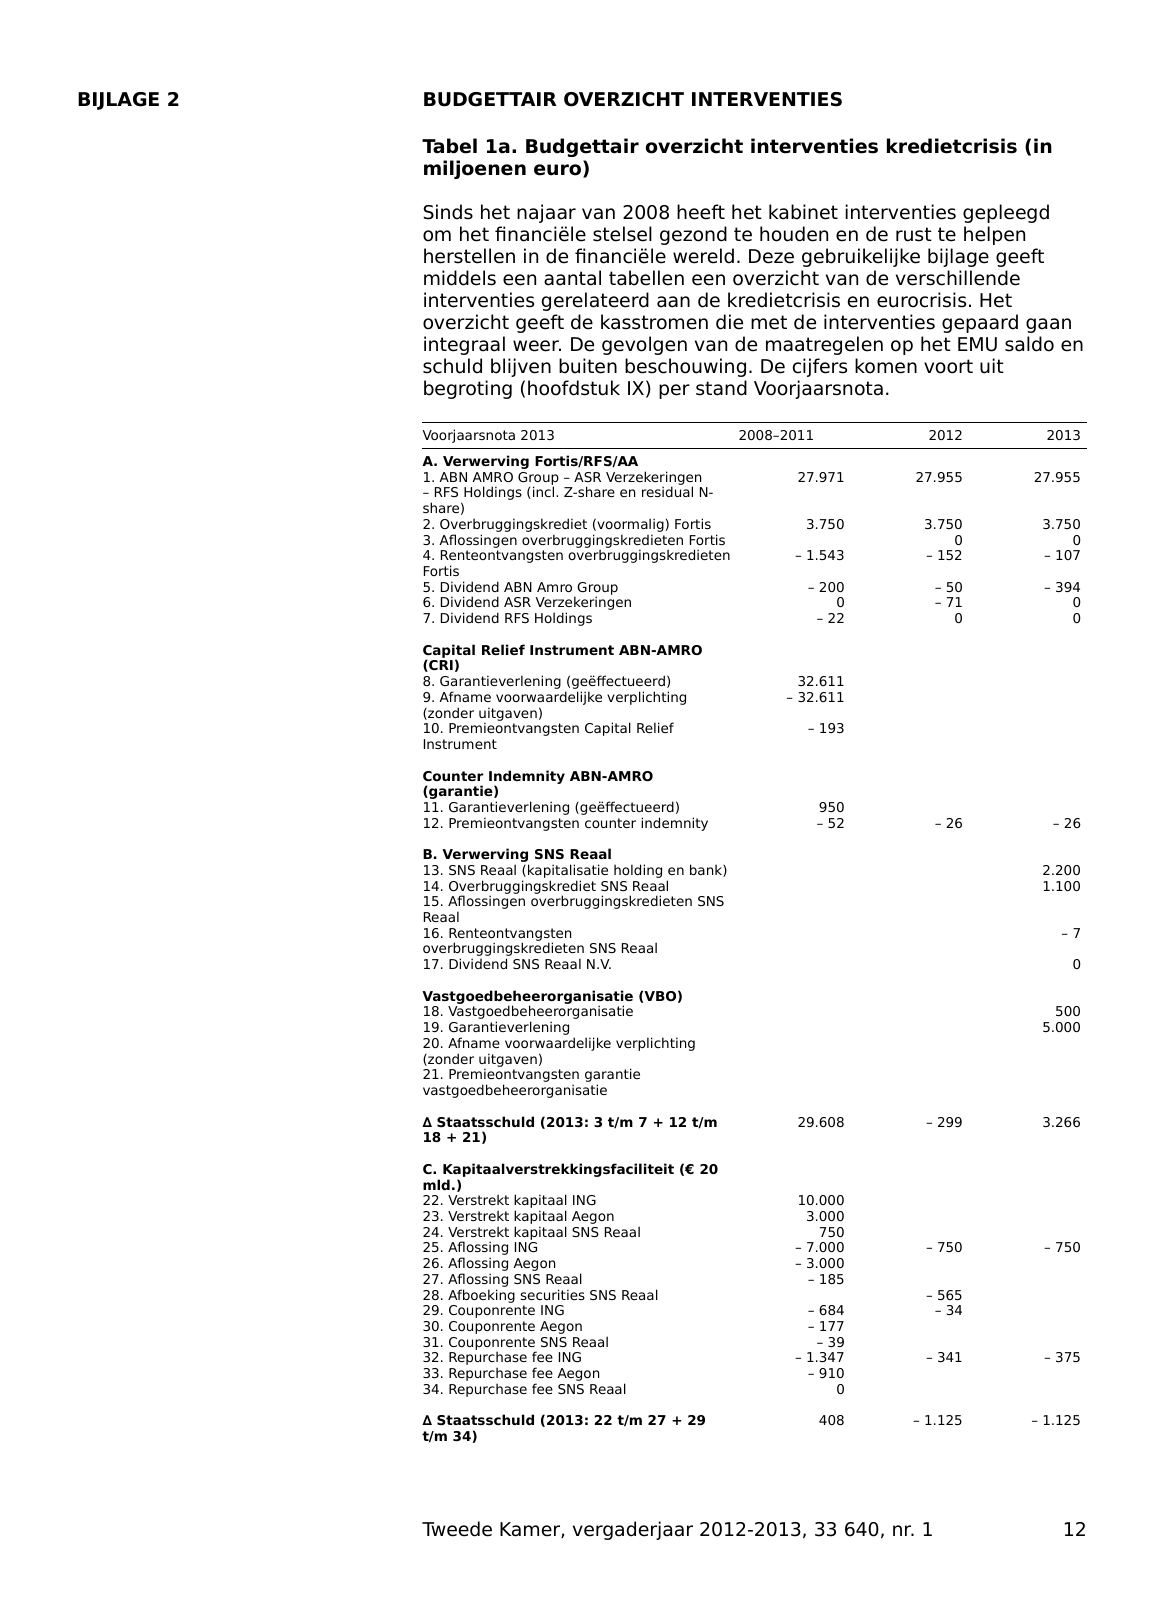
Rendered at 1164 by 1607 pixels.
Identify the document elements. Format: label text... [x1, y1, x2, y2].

table_cell – 1.125 [850, 1413, 968, 1445]
table_cell [969, 1272, 1087, 1287]
table_cell [850, 721, 968, 753]
table_cell 27.955 [969, 470, 1087, 485]
text Sinds het najaar van 2008 heeft het kabinet interventies gepleegd om het financiële stelsel gezond te houden en de rust te helpen herstellen in de financiële wereld. Deze gebruikelijke bijlage geeft middels een aantal tabellen een overzicht van de verschillende interventies gerelateerd aan de kredietcrisis en eurocrisis. Het overzicht geeft de kasstromen die met de interventies gepaard gaan integraal weer. De gevolgen van de maatregelen op het EMU saldo en schuld blijven buiten beschouwing. De cijfers komen voort uit begroting (hoofdstuk IX) per stand Voorjaarsnota. [422, 202, 1087, 400]
table_cell 10. Premieontvangsten Capital Relief Instrument [422, 721, 732, 753]
table_cell [732, 831, 850, 847]
table_cell [422, 1146, 732, 1162]
table_cell 18. Vastgoedbeheerorganisatie [422, 1004, 732, 1020]
table_cell [969, 1146, 1087, 1162]
table_cell – 341 [850, 1350, 968, 1366]
table_cell [850, 1146, 968, 1162]
table_cell [732, 1146, 850, 1162]
table_cell [969, 1067, 1087, 1099]
table_cell 21. Premieontvangsten garantie vastgoedbeheerorganisatie [422, 1067, 732, 1099]
table_cell 31. Couponrente SNS Reaal [422, 1335, 732, 1350]
table_cell [969, 1288, 1087, 1303]
table_cell 30. Couponrente Aegon [422, 1319, 732, 1334]
table_cell [969, 1036, 1087, 1067]
table_cell [969, 1209, 1087, 1224]
table_cell 27.971 [732, 470, 850, 485]
table_cell [969, 1256, 1087, 1272]
table_header 2013 [969, 423, 1087, 448]
table_cell [732, 1288, 850, 1303]
table_cell 29. Couponrente ING [422, 1303, 732, 1319]
table_cell ∆ Staatsschuld (2013: 22 t/m 27 + 29 t/m 34) [422, 1413, 732, 1445]
table_header 2008–2011 [732, 423, 850, 448]
table_cell 27.955 [850, 470, 968, 485]
table_cell [969, 1335, 1087, 1350]
table_cell 2.200 [969, 863, 1087, 878]
table_cell [969, 627, 1087, 642]
table_cell [732, 1398, 850, 1413]
table_cell – 71 [850, 595, 968, 611]
table_cell 0 [969, 611, 1087, 627]
table_cell [732, 768, 850, 800]
table_cell [850, 926, 968, 957]
table_cell 11. Garantieverlening (geëffectueerd) [422, 800, 732, 816]
table_cell [850, 1020, 968, 1036]
table_cell 14. Overbruggingskrediet SNS Reaal [422, 879, 732, 894]
table_cell 3.266 [969, 1114, 1087, 1146]
table_cell 0 [969, 533, 1087, 548]
table_cell 408 [732, 1413, 850, 1445]
table_cell 22. Verstrekt kapitaal ING [422, 1193, 732, 1209]
table_cell [969, 894, 1087, 926]
table_cell [969, 989, 1087, 1004]
table_cell [850, 1162, 968, 1193]
table_cell 6. Dividend ASR Verzekeringen [422, 595, 732, 611]
table_cell [732, 1004, 850, 1020]
table_cell 950 [732, 800, 850, 816]
table_cell [969, 753, 1087, 768]
table_cell – 185 [732, 1272, 850, 1287]
table_cell 10.000 [732, 1193, 850, 1209]
table_cell 16. Renteontvangsten overbruggingskredieten SNS Reaal [422, 926, 732, 957]
table_cell [850, 1225, 968, 1240]
table_cell [732, 894, 850, 926]
table_cell 15. Aflossingen overbruggingskredieten SNS Reaal [422, 894, 732, 926]
table_cell [850, 1256, 968, 1272]
table_cell [969, 847, 1087, 863]
table_cell [969, 1445, 1087, 1460]
table_cell [969, 1162, 1087, 1193]
table_cell [732, 973, 850, 988]
table_cell – 7 [969, 926, 1087, 957]
table_cell [850, 1036, 968, 1067]
table_cell 12. Premieontvangsten counter indemnity [422, 816, 732, 831]
table_cell – 375 [969, 1350, 1087, 1366]
table_cell [422, 973, 732, 988]
table_cell 0 [850, 533, 968, 548]
table_cell 28. Afboeking securities SNS Reaal [422, 1288, 732, 1303]
table_cell [850, 1319, 968, 1334]
table_cell [969, 449, 1087, 469]
table_cell [969, 831, 1087, 847]
table_cell [850, 690, 968, 721]
table_cell [969, 768, 1087, 800]
table_cell – 394 [969, 580, 1087, 595]
table_cell [850, 1272, 968, 1287]
table_cell 0 [732, 595, 850, 611]
table_cell – RFS Holdings (incl. Z-share en residual N-share) [422, 485, 732, 517]
table_header 2012 [850, 423, 968, 448]
table_cell 500 [969, 1004, 1087, 1020]
table_cell 4. Renteontvangsten overbruggingskredieten Fortis [422, 548, 732, 579]
table_cell [422, 1099, 732, 1114]
table_cell [850, 1004, 968, 1020]
table_cell – 32.611 [732, 690, 850, 721]
table_cell [850, 973, 968, 988]
table_cell 1. ABN AMRO Group – ASR Verzekeringen [422, 470, 732, 485]
table_cell [850, 1193, 968, 1209]
table_cell 0 [969, 957, 1087, 973]
table_cell – 684 [732, 1303, 850, 1319]
table_cell – 7.000 [732, 1240, 850, 1256]
table_cell [732, 847, 850, 863]
table_cell [850, 1067, 968, 1099]
table_cell 9. Afname voorwaardelijke verplichting (zonder uitgaven) [422, 690, 732, 721]
table_cell C. Kapitaalverstrekkingsfaciliteit (€ 20 mld.) [422, 1162, 732, 1193]
table_cell [850, 1445, 968, 1460]
table_cell [850, 1335, 968, 1350]
table_cell 33. Repurchase fee Aegon [422, 1366, 732, 1382]
table_cell [732, 1036, 850, 1067]
table_cell – 565 [850, 1288, 968, 1303]
table_cell 3.750 [969, 517, 1087, 532]
subtitle BIJLAGE 2 BUDGETTAIR OVERZICHT INTERVENTIES [77, 89, 1087, 111]
table_cell [850, 989, 968, 1004]
table_cell [732, 989, 850, 1004]
table_cell – 1.347 [732, 1350, 850, 1366]
table_cell 3.750 [850, 517, 968, 532]
table_cell – 50 [850, 580, 968, 595]
table_cell [732, 753, 850, 768]
table_cell B. Verwerving SNS Reaal [422, 847, 732, 863]
table_cell [732, 926, 850, 957]
table_cell Counter Indemnity ABN-AMRO (garantie) [422, 768, 732, 800]
table_cell – 193 [732, 721, 850, 753]
table_cell 0 [732, 1382, 850, 1397]
table_cell [969, 674, 1087, 690]
table_cell 3.000 [732, 1209, 850, 1224]
table_cell – 1.125 [969, 1413, 1087, 1445]
table_cell 5.000 [969, 1020, 1087, 1036]
table_cell 8. Garantieverlening (geëffectueerd) [422, 674, 732, 690]
table_cell [422, 1445, 732, 1460]
table_cell 3. Aflossingen overbruggingskredieten Fortis [422, 533, 732, 548]
table_cell [850, 847, 968, 863]
table_cell [969, 1366, 1087, 1382]
table_cell [969, 1382, 1087, 1397]
table_cell [850, 863, 968, 878]
table_cell 7. Dividend RFS Holdings [422, 611, 732, 627]
table_cell [850, 449, 968, 469]
table_cell Vastgoedbeheerorganisatie (VBO) [422, 989, 732, 1004]
table_cell [732, 1099, 850, 1114]
table_cell [850, 800, 968, 816]
table_cell [850, 1209, 968, 1224]
table_cell [969, 1225, 1087, 1240]
table_cell [732, 1162, 850, 1193]
table_cell ∆ Staatsschuld (2013: 3 t/m 7 + 12 t/m 18 + 21) [422, 1114, 732, 1146]
table_cell – 52 [732, 816, 850, 831]
table_cell [732, 485, 850, 517]
table_cell [732, 533, 850, 548]
table_cell – 3.000 [732, 1256, 850, 1272]
table_cell 19. Garantieverlening [422, 1020, 732, 1036]
table_cell – 200 [732, 580, 850, 595]
table_cell 3.750 [732, 517, 850, 532]
table_cell [422, 1398, 732, 1413]
table_cell – 152 [850, 548, 968, 579]
table_cell [850, 831, 968, 847]
table_cell [969, 690, 1087, 721]
table_cell [850, 957, 968, 973]
table_cell – 299 [850, 1114, 968, 1146]
subtitle Tabel 1a. Budgettair overzicht interventies kredietcrisis (in miljoenen euro) [422, 136, 1087, 180]
table_cell [422, 831, 732, 847]
table_cell 32.611 [732, 674, 850, 690]
table_cell [732, 957, 850, 973]
table_cell [850, 627, 968, 642]
table_cell 32. Repurchase fee ING [422, 1350, 732, 1366]
table_cell 20. Afname voorwaardelijke verplichting (zonder uitgaven) [422, 1036, 732, 1067]
table_cell 1.100 [969, 879, 1087, 894]
table_cell [850, 1366, 968, 1382]
table_cell 26. Aflossing Aegon [422, 1256, 732, 1272]
table_cell – 750 [850, 1240, 968, 1256]
table_header Voorjaarsnota 2013 [422, 423, 732, 448]
table_cell [732, 1067, 850, 1099]
table_cell – 26 [850, 816, 968, 831]
table_cell 17. Dividend SNS Reaal N.V. [422, 957, 732, 973]
table_cell 34. Repurchase fee SNS Reaal [422, 1382, 732, 1397]
table_cell [969, 1303, 1087, 1319]
table_cell [422, 627, 732, 642]
table_cell 24. Verstrekt kapitaal SNS Reaal [422, 1225, 732, 1240]
table_cell [732, 879, 850, 894]
table_cell [732, 643, 850, 674]
table_cell [850, 894, 968, 926]
table_cell [969, 1398, 1087, 1413]
table_cell 2. Overbruggingskrediet (voormalig) Fortis [422, 517, 732, 532]
table_cell [969, 643, 1087, 674]
table_cell [732, 1445, 850, 1460]
table_cell – 177 [732, 1319, 850, 1334]
table_cell 23. Verstrekt kapitaal Aegon [422, 1209, 732, 1224]
table_cell 5. Dividend ABN Amro Group [422, 580, 732, 595]
table_cell – 22 [732, 611, 850, 627]
table_cell 750 [732, 1225, 850, 1240]
table_cell A. Verwerving Fortis/RFS/AA [422, 449, 732, 469]
table_cell 13. SNS Reaal (kapitalisatie holding en bank) [422, 863, 732, 878]
table_cell [732, 627, 850, 642]
table_cell [732, 1020, 850, 1036]
table_cell – 750 [969, 1240, 1087, 1256]
table_cell [422, 753, 732, 768]
table_cell [969, 721, 1087, 753]
table_cell – 26 [969, 816, 1087, 831]
table_cell [732, 449, 850, 469]
table_cell [732, 863, 850, 878]
table_cell – 34 [850, 1303, 968, 1319]
table_cell [850, 879, 968, 894]
table_cell – 1.543 [732, 548, 850, 579]
table_cell [850, 1382, 968, 1397]
table_cell 0 [850, 611, 968, 627]
table_cell – 910 [732, 1366, 850, 1382]
table_cell [850, 643, 968, 674]
table_cell Capital Relief Instrument ABN-AMRO (CRI) [422, 643, 732, 674]
table_cell [850, 753, 968, 768]
table_cell 27. Aflossing SNS Reaal [422, 1272, 732, 1287]
table_cell [850, 485, 968, 517]
table_cell [850, 1398, 968, 1413]
table_cell 25. Aflossing ING [422, 1240, 732, 1256]
table_cell [969, 973, 1087, 988]
table_cell [850, 1099, 968, 1114]
table_cell 0 [969, 595, 1087, 611]
table_cell [850, 768, 968, 800]
table_cell [969, 800, 1087, 816]
table_cell [969, 485, 1087, 517]
table_cell [969, 1099, 1087, 1114]
table_cell [969, 1319, 1087, 1334]
table_cell – 107 [969, 548, 1087, 579]
table_cell [969, 1193, 1087, 1209]
table_cell [850, 674, 968, 690]
table_cell – 39 [732, 1335, 850, 1350]
table_cell 29.608 [732, 1114, 850, 1146]
